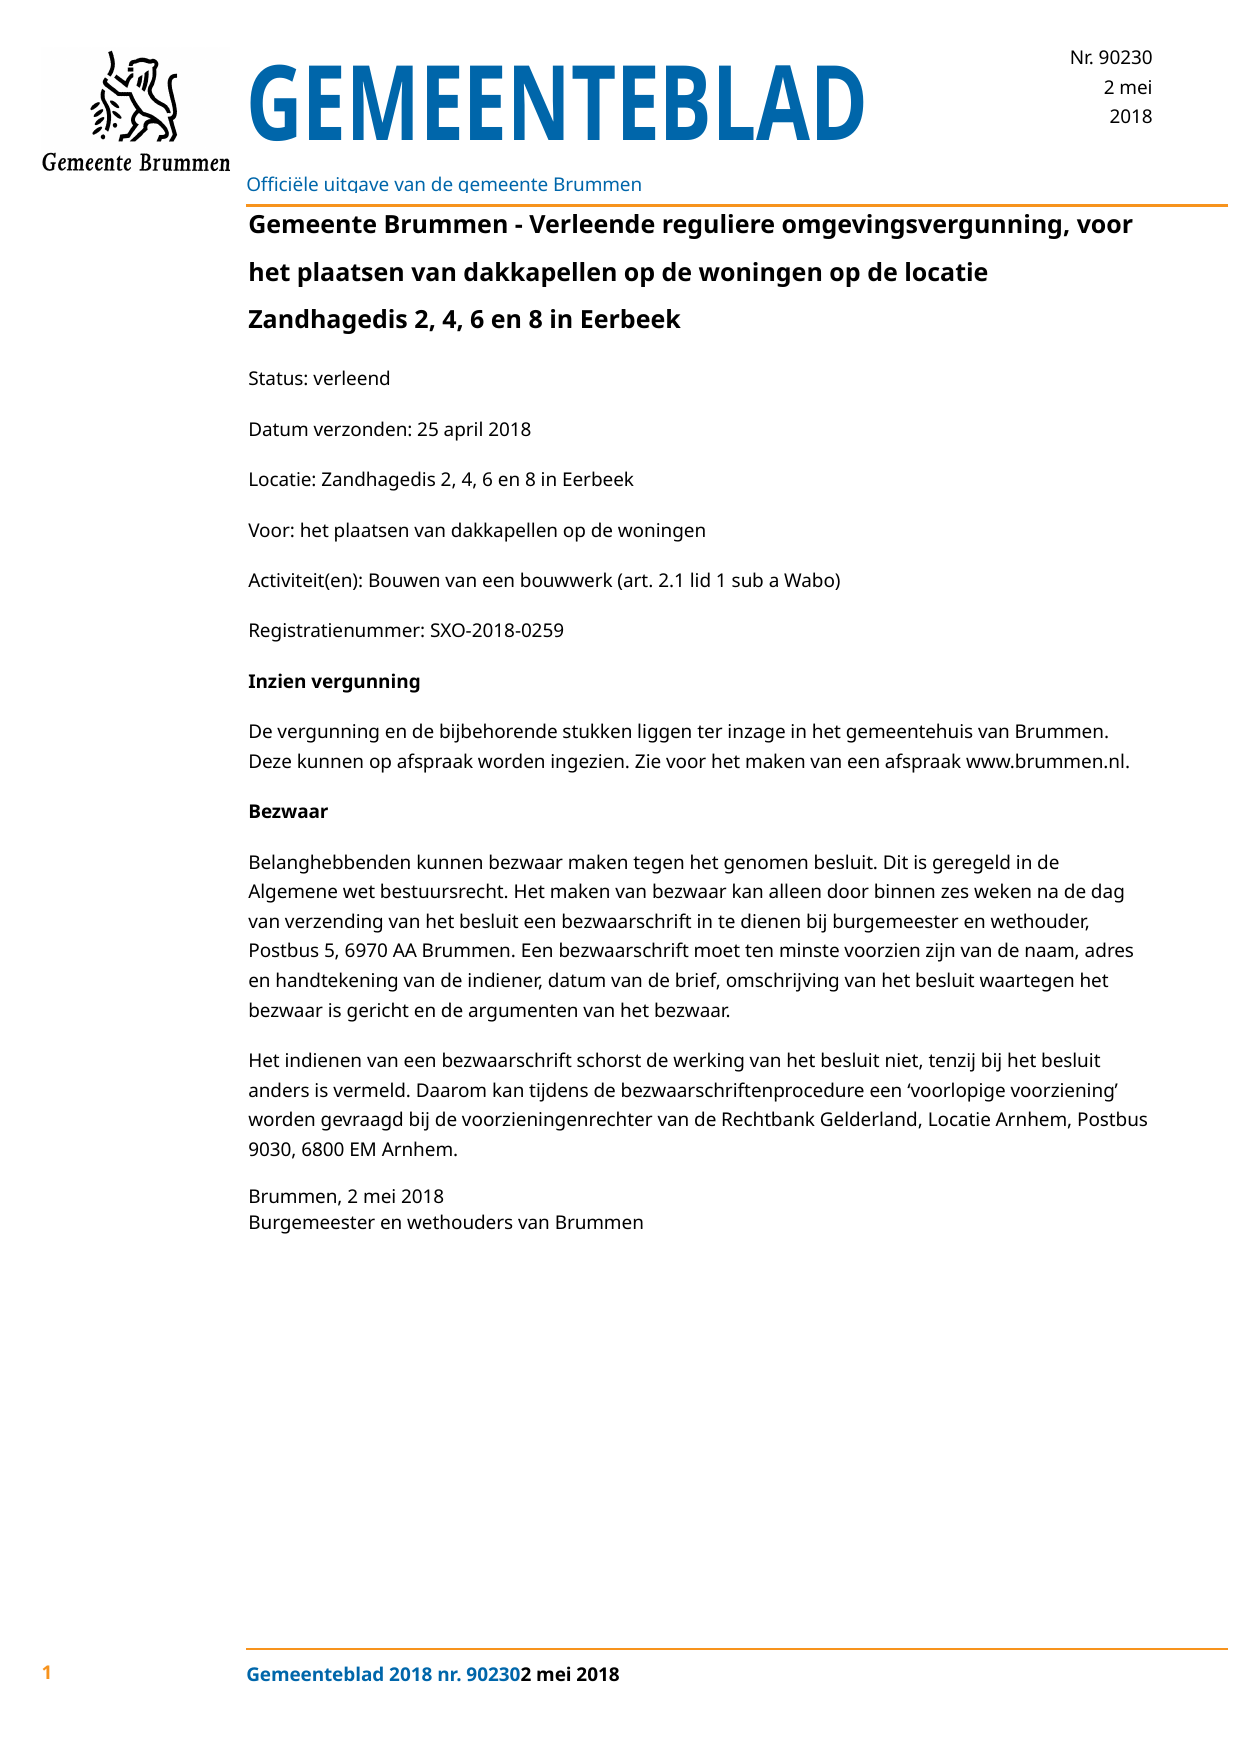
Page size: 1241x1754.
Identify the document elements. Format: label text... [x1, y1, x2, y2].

text Activiteit(en): Bouwen van een bouwwerk (art. 2.1 lid 1 sub a Wabo) [248, 567, 1152, 593]
text Bezwaar [248, 798, 1152, 824]
text Het indienen van een bezwaarschrift schorst de werking van het besluit niet, tenzij bij het besluit anders is vermeld. Daarom kan tijdens de bezwaarschriftenprocedure een ‘voorlopige voorziening’ worden gevraagd bij de voorzieningenrechter van de Rechtbank Gelderland, Locatie Arnhem, Postbus 9030, 6800 EM Arnhem. [248, 1047, 1152, 1162]
text Locatie: Zandhagedis 2, 4, 6 en 8 in Eerbeek [248, 466, 1152, 492]
picture [41, 47, 231, 172]
text Gemeente Brummen - Verleende reguliere omgevingsvergunning, voor het plaatsen van dakkapellen op de woningen op de locatie Zandhagedis 2, 4, 6 en 8 in Eerbeek [248, 207, 1152, 336]
text Inzien vergunning [248, 668, 1152, 694]
text Status: verleend [248, 366, 1152, 391]
text De vergunning en de bijbehorende stukken liggen ter inzage in het gemeentehuis van Brummen. Deze kunnen op afspraak worden ingezien. Zie voor het maken van een afspraak www.brummen.nl. [248, 718, 1152, 774]
text Registratienummer: SXO-2018-0259 [248, 618, 1152, 643]
text Datum verzonden: 25 april 2018 [248, 416, 1152, 442]
text Brummen, 2 mei 2018 [248, 1184, 1152, 1209]
text Belanghebbenden kunnen bezwaar maken tegen het genomen besluit. Dit is geregeld in de Algemene wet bestuursrecht. Het maken van bezwaar kan alleen door binnen zes weken na de dag van verzending van het besluit een bezwaarschrift in te dienen bij burgemeester en wethouder, Postbus 5, 6970 AA Brummen. Een bezwaarschrift moet ten minste voorzien zijn van de naam, adres en handtekening van de indiener, datum van de brief, omschrijving van het besluit waartegen het bezwaar is gericht en de argumenten van het bezwaar. [248, 849, 1152, 1022]
text Voor: het plaatsen van dakkapellen op de woningen [248, 517, 1152, 542]
text Burgemeester en wethouders van Brummen [248, 1209, 1152, 1235]
